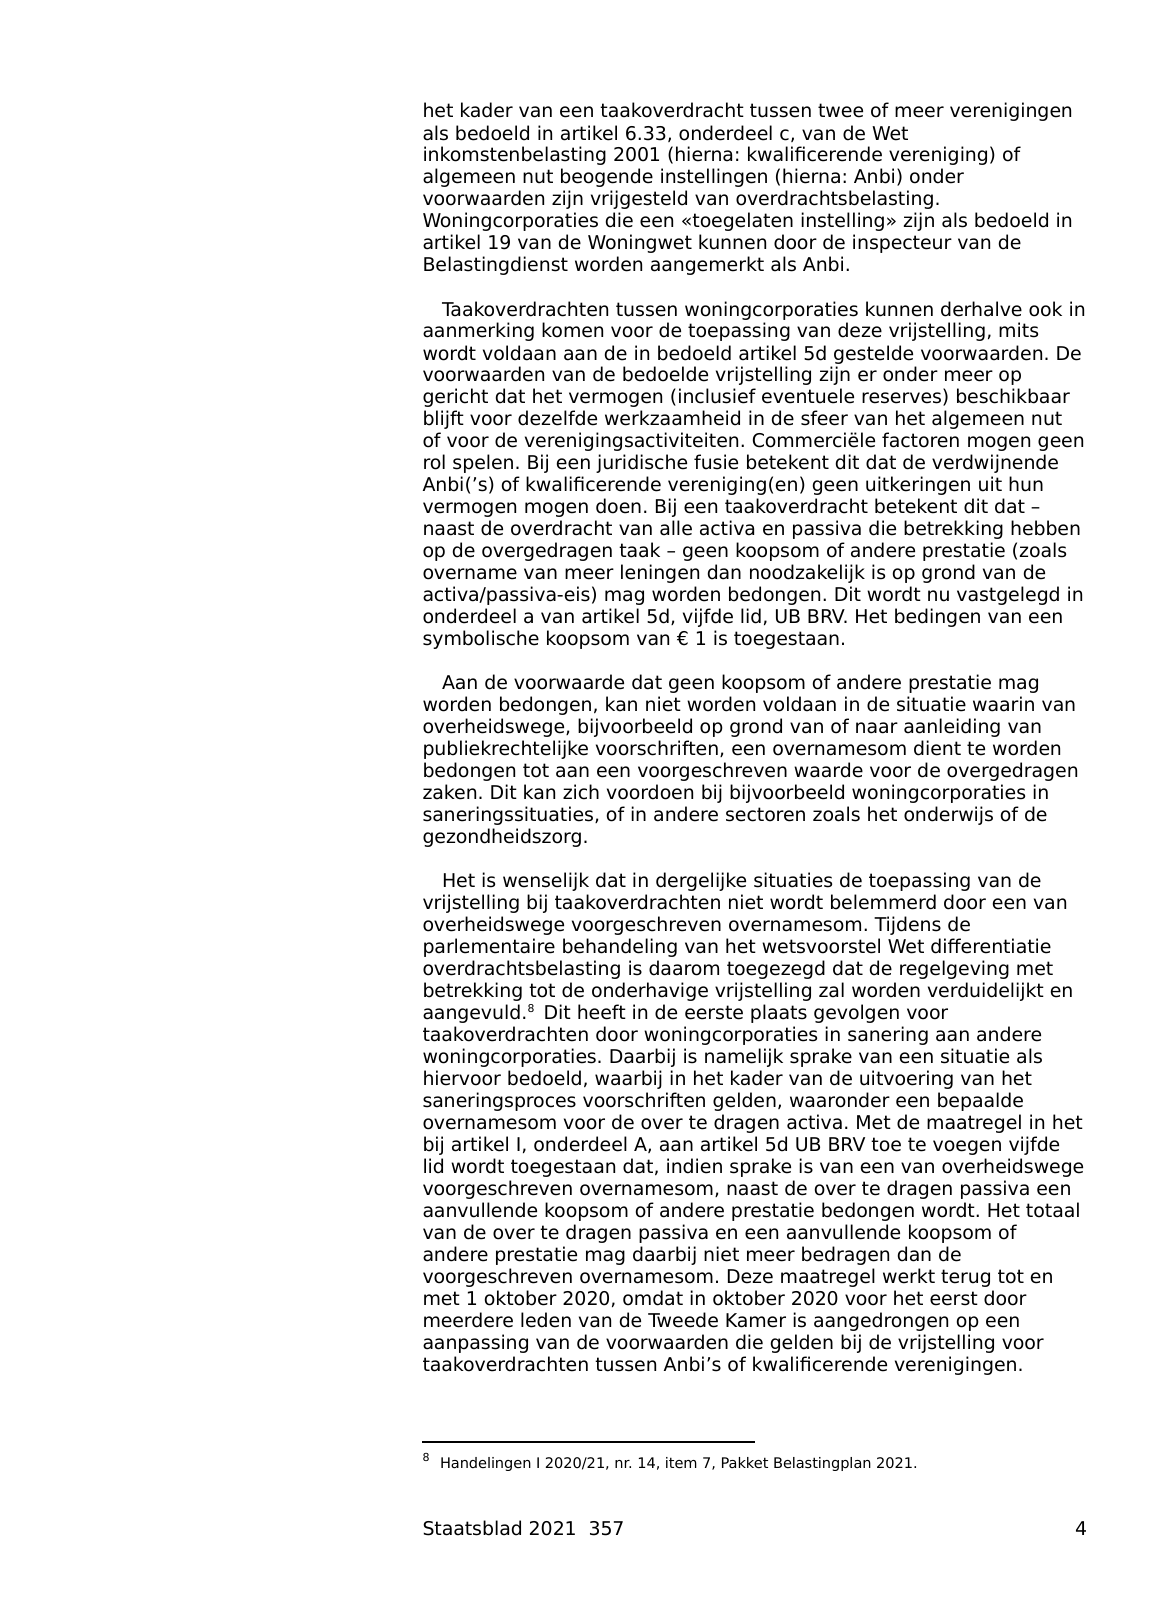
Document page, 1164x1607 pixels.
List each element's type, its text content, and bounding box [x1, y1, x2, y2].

text Handelingen I 2020/21, nr. 14, item 7, Pakket Belastingplan 2021. [422, 1451, 1087, 1473]
text het kader van een taakoverdracht tussen twee of meer verenigingen als bedoeld in artikel 6.33, onderdeel c, van de Wet inkomstenbelasting 2001 (hierna: kwalificerende vereniging) of algemeen nut beogende instellingen (hierna: Anbi) onder voorwaarden zijn vrijgesteld van overdrachtsbelasting. Woningcorporaties die een «toegelaten instelling» zijn als bedoeld in artikel 19 van de Woningwet kunnen door de inspecteur van de Belastingdienst worden aangemerkt als Anbi. [422, 100, 1087, 276]
text Taakoverdrachten tussen woningcorporaties kunnen derhalve ook in aanmerking komen voor de toepassing van deze vrijstelling, mits wordt voldaan aan de in bedoeld artikel 5d gestelde voorwaarden. De voorwaarden van de bedoelde vrijstelling zijn er onder meer op gericht dat het vermogen (inclusief eventuele reserves) beschikbaar blijft voor dezelfde werkzaamheid in de sfeer van het algemeen nut of voor de verenigingsactiviteiten. Commerciële factoren mogen geen rol spelen. Bij een juridische fusie betekent dit dat de verdwijnende Anbi(’s) of kwalificerende vereniging(en) geen uitkeringen uit hun vermogen mogen doen. Bij een taakoverdracht betekent dit dat – naast de overdracht van alle activa en passiva die betrekking hebben op de overgedragen taak – geen koopsom of andere prestatie (zoals overname van meer leningen dan noodzakelijk is op grond van de activa/passiva-eis) mag worden bedongen. Dit wordt nu vastgelegd in onderdeel a van artikel 5d, vijfde lid, UB BRV. Het bedingen van een symbolische koopsom van € 1 is toegestaan. [422, 298, 1087, 650]
text Het is wenselijk dat in dergelijke situaties de toepassing van de vrijstelling bij taakoverdrachten niet wordt belemmerd door een van overheidswege voorgeschreven overnamesom. Tijdens de parlementaire behandeling van het wetsvoorstel Wet differentiatie overdrachtsbelasting is daarom toegezegd dat de regelgeving met betrekking tot de onderhavige vrijstelling zal worden verduidelijkt en aangevuld. Dit heeft in de eerste plaats gevolgen voor taakoverdrachten door woningcorporaties in sanering aan andere woningcorporaties. Daarbij is namelijk sprake van een situatie als hiervoor bedoeld, waarbij in het kader van de uitvoering van het saneringsproces voorschriften gelden, waaronder een bepaalde overnamesom voor de over te dragen activa. Met de maatregel in het bij artikel I, onderdeel A, aan artikel 5d UB BRV toe te voegen vijfde lid wordt toegestaan dat, indien sprake is van een van overheidswege voorgeschreven overnamesom, naast de over te dragen passiva een aanvullende koopsom of andere prestatie bedongen wordt. Het totaal van de over te dragen passiva en een aanvullende koopsom of andere prestatie mag daarbij niet meer bedragen dan de voorgeschreven overnamesom. Deze maatregel werkt terug tot en met 1 oktober 2020, omdat in oktober 2020 voor het eerst door meerdere leden van de Tweede Kamer is aangedrongen op een aanpassing van de voorwaarden die gelden bij de vrijstelling voor taakoverdrachten tussen Anbi’s of kwalificerende verenigingen. [422, 870, 1087, 1376]
text Aan de voorwaarde dat geen koopsom of andere prestatie mag worden bedongen, kan niet worden voldaan in de situatie waarin van overheidswege, bijvoorbeeld op grond van of naar aanleiding van publiekrechtelijke voorschriften, een overnamesom dient te worden bedongen tot aan een voorgeschreven waarde voor de overgedragen zaken. Dit kan zich voordoen bij bijvoorbeeld woningcorporaties in saneringssituaties, of in andere sectoren zoals het onderwijs of de gezondheidszorg. [422, 672, 1087, 848]
